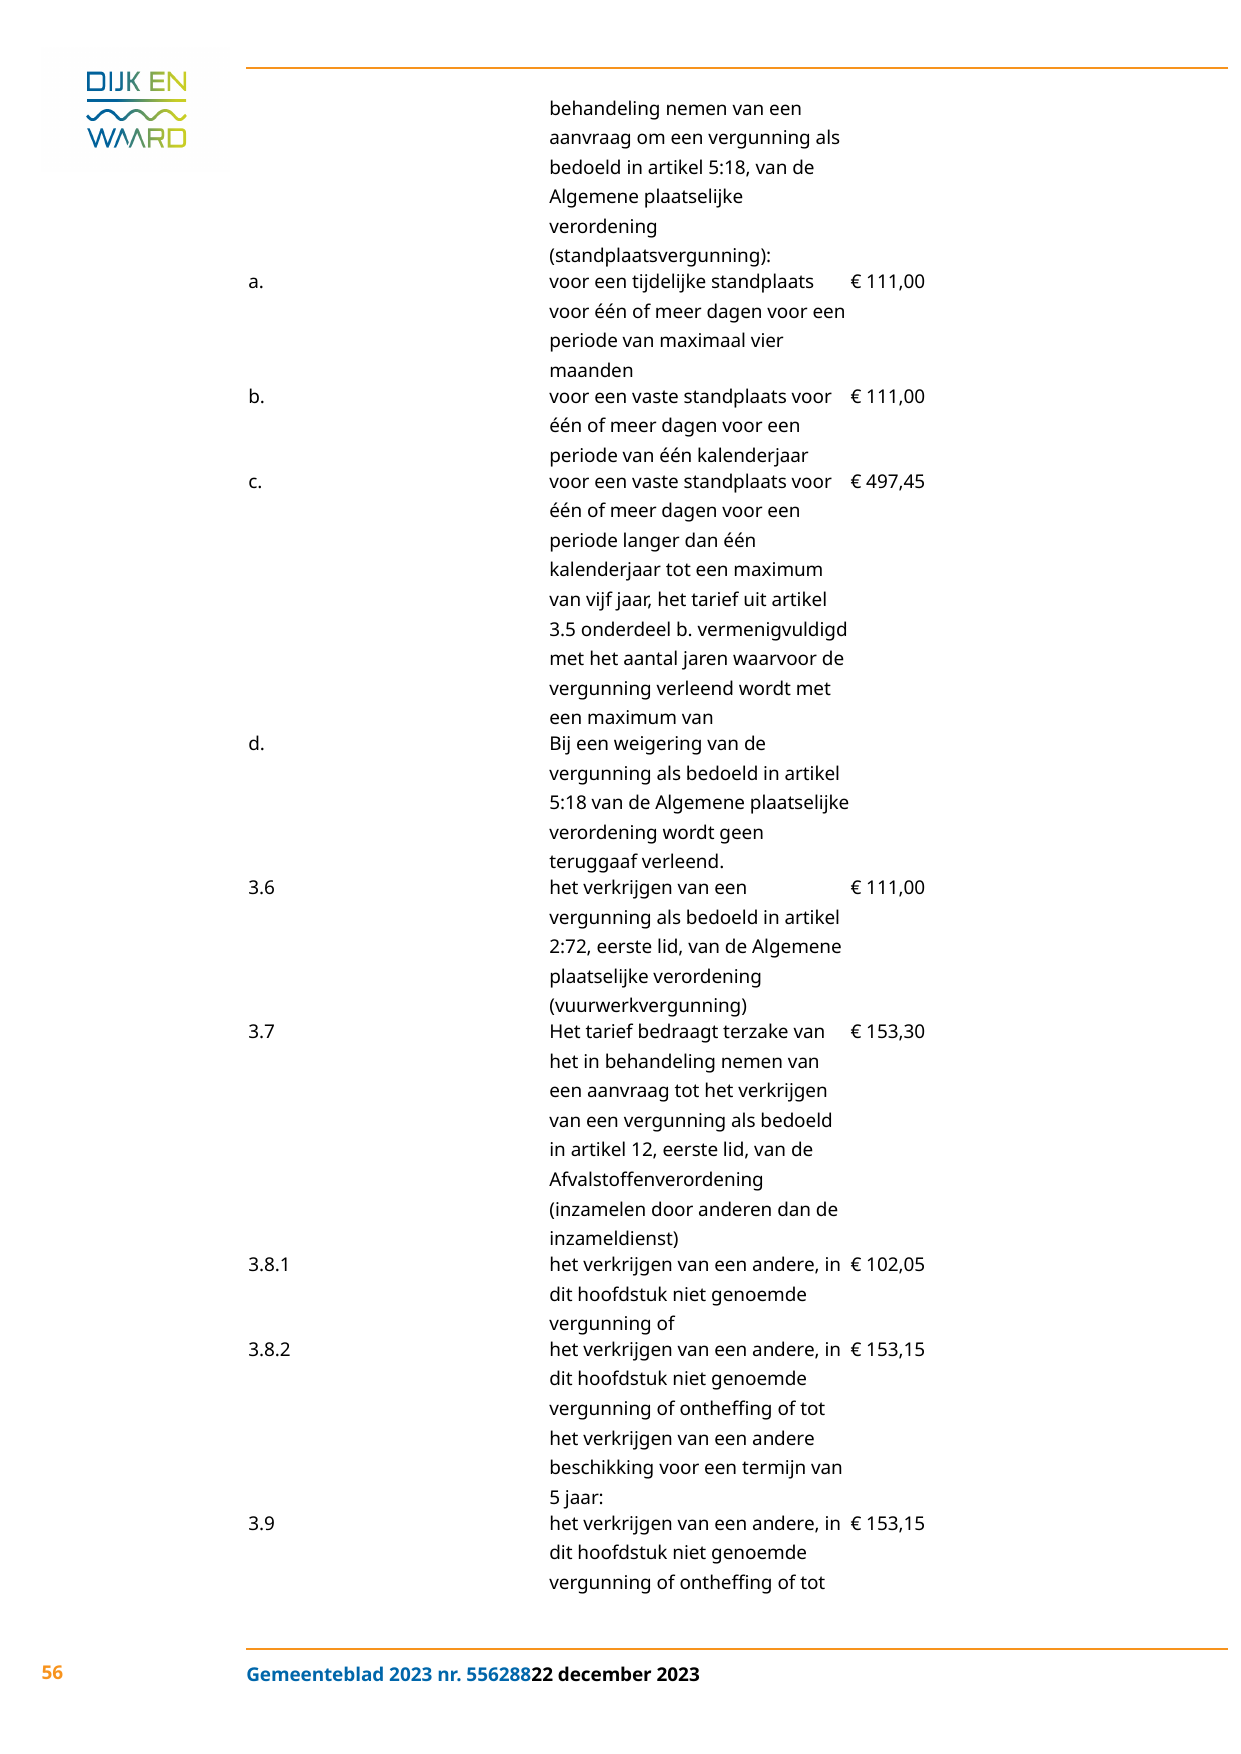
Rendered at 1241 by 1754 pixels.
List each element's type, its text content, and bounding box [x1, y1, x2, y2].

table_cell voor een vaste standplaats voor één of meer dagen voor een periode langer dan één kalenderjaar tot een maximum van vijf jaar, het tarief uit artikel 3.5 onderdeel b. vermenigvuldigd met het aantal jaren waarvoor de vergunning verleend wordt met een maximum van [549, 468, 850, 730]
table_cell a. [248, 269, 549, 383]
table_cell c. [248, 468, 549, 730]
table_cell behandeling nemen van een aanvraag om een vergunning als bedoeld in artikel 5:18, van de Algemene plaatselijke verordening (standplaatsvergunning): [549, 95, 850, 268]
table_cell € 497,45 [850, 468, 1152, 730]
table_cell € 111,00 [850, 269, 1152, 383]
table_cell Bij een weigering van de vergunning als bedoeld in artikel 5:18 van de Algemene plaatselijke verordening wordt geen teruggaaf verleend. [549, 730, 850, 874]
table_cell € 102,05 [850, 1251, 1152, 1336]
table_cell voor een vaste standplaats voor één of meer dagen voor een periode van één kalenderjaar [549, 383, 850, 468]
table_cell d. [248, 730, 549, 874]
table_cell het verkrijgen van een vergunning als bedoeld in artikel 2:72, eerste lid, van de Algemene plaatselijke verordening (vuurwerkvergunning) [549, 874, 850, 1018]
table_cell € 153,30 [850, 1018, 1152, 1251]
table_cell € 111,00 [850, 874, 1152, 1018]
table_cell 3.8.1 [248, 1251, 549, 1336]
table_cell voor een tijdelijke standplaats voor één of meer dagen voor een periode van maximaal vier maanden [549, 269, 850, 383]
table_cell [850, 95, 1152, 268]
table_cell € 153,15 [850, 1336, 1152, 1510]
table_cell het verkrijgen van een andere, in dit hoofdstuk niet genoemde vergunning of ontheffing of tot [549, 1510, 850, 1594]
table_cell het verkrijgen van een andere, in dit hoofdstuk niet genoemde vergunning of [549, 1251, 850, 1336]
table_cell [248, 95, 549, 268]
table_cell 3.9 [248, 1510, 549, 1594]
table_cell [850, 730, 1152, 874]
table_cell € 153,15 [850, 1510, 1152, 1594]
table_cell b. [248, 383, 549, 468]
table_cell het verkrijgen van een andere, in dit hoofdstuk niet genoemde vergunning of ontheffing of tot het verkrijgen van een andere beschikking voor een termijn van 5 jaar: [549, 1336, 850, 1510]
table_cell Het tarief bedraagt terzake van het in behandeling nemen van een aanvraag tot het verkrijgen van een vergunning als bedoeld in artikel 12, eerste lid, van de Afvalstoffenverordening (inzamelen door anderen dan de inzameldienst) [549, 1018, 850, 1251]
table_cell 3.7 [248, 1018, 549, 1251]
picture [41, 47, 231, 172]
table_cell 3.8.2 [248, 1336, 549, 1510]
table_cell € 111,00 [850, 383, 1152, 468]
table_cell 3.6 [248, 874, 549, 1018]
